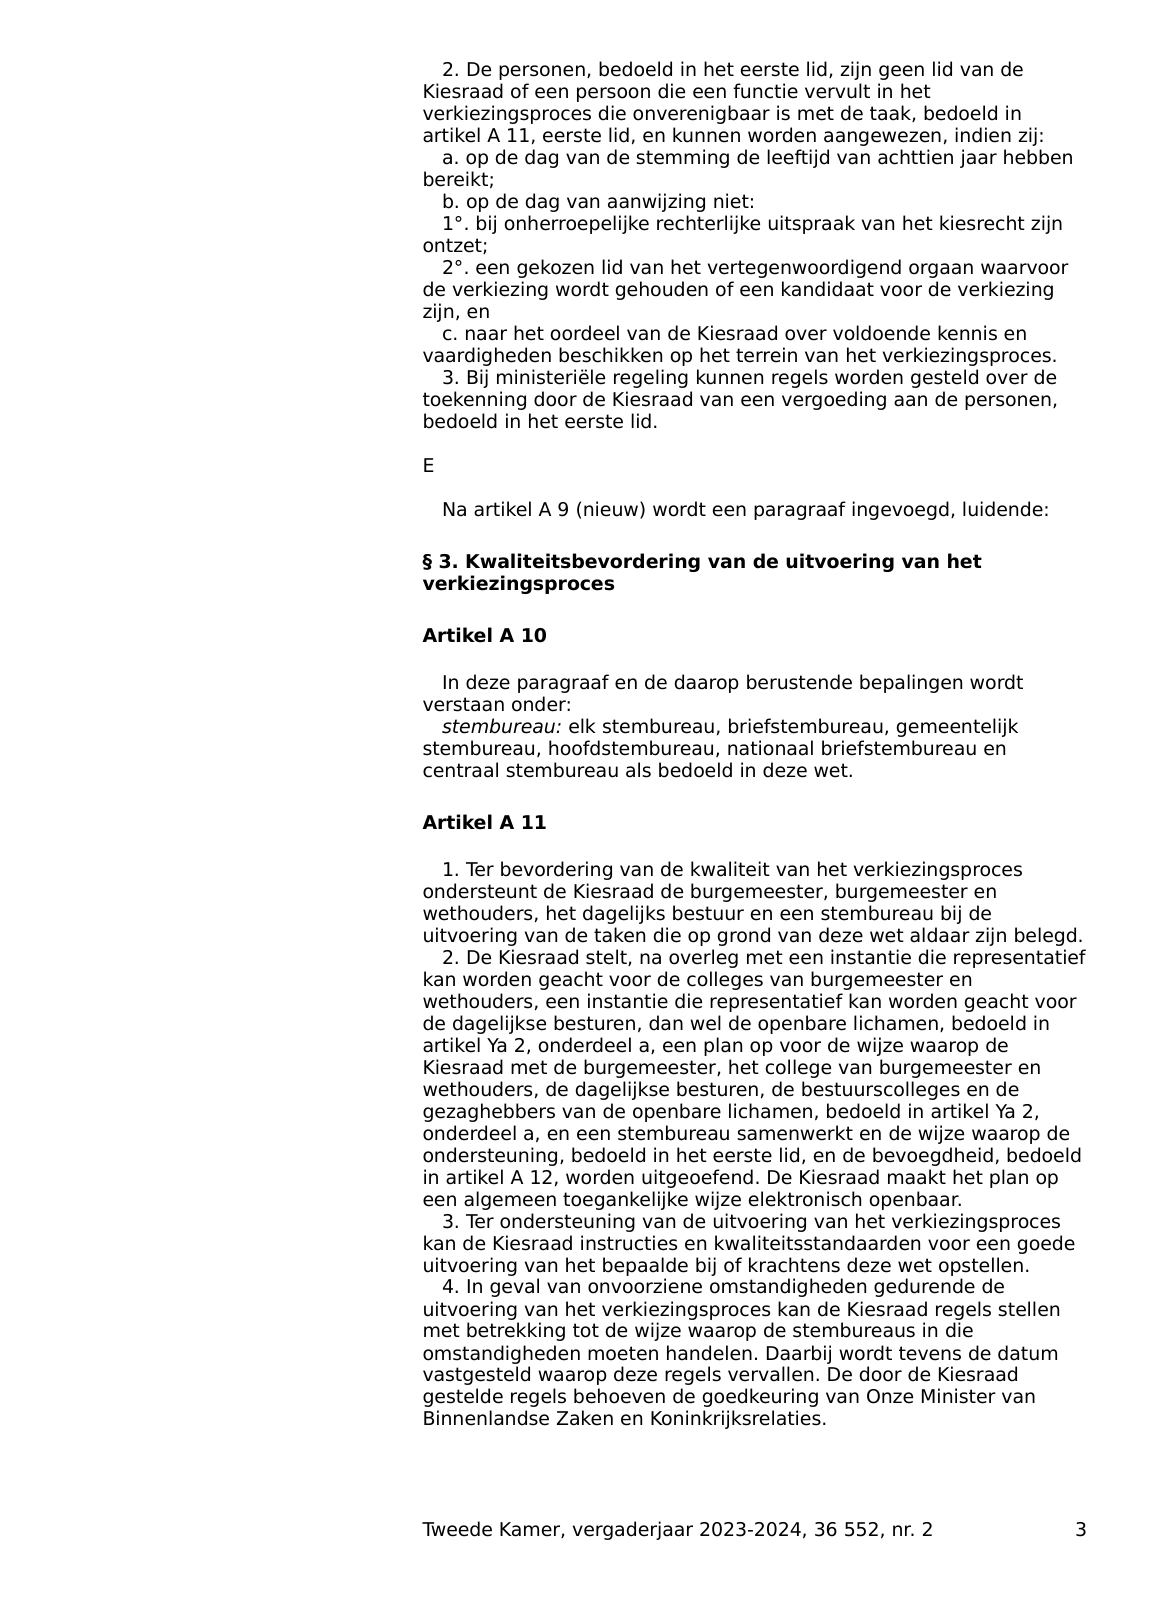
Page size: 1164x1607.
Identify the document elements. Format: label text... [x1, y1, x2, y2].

text 2. De personen, bedoeld in het eerste lid, zijn geen lid van de Kiesraad of een persoon die een functie vervult in het verkiezingsproces die onverenigbaar is met de taak, bedoeld in artikel A 11, eerste lid, en kunnen worden aangewezen, indien zij: [422, 59, 1087, 147]
text 3. Ter ondersteuning van de uitvoering van het verkiezingsproces kan de Kiesraad instructies en kwaliteitsstandaarden voor een goede uitvoering van het bepaalde bij of krachtens deze wet opstellen. [422, 1211, 1087, 1276]
text 1°. bij onherroepelijke rechterlijke uitspraak van het kiesrecht zijn ontzet; [422, 213, 1087, 257]
text a. op de dag van de stemming de leeftijd van achttien jaar hebben bereikt; [422, 147, 1087, 191]
text E [422, 455, 1087, 477]
text c. naar het oordeel van de Kiesraad over voldoende kennis en vaardigheden beschikken op het terrein van het verkiezingsproces. [422, 323, 1087, 367]
text 2. De Kiesraad stelt, na overleg met een instantie die representatief kan worden geacht voor de colleges van burgemeester en wethouders, een instantie die representatief kan worden geacht voor de dagelijkse besturen, dan wel de openbare lichamen, bedoeld in artikel Ya 2, onderdeel a, een plan op voor de wijze waarop de Kiesraad met de burgemeester, het college van burgemeester en wethouders, de dagelijkse besturen, de bestuurscolleges en de gezaghebbers van de openbare lichamen, bedoeld in artikel Ya 2, onderdeel a, en een stembureau samenwerkt en de wijze waarop de ondersteuning, bedoeld in het eerste lid, en de bevoegdheid, bedoeld in artikel A 12, worden uitgeoefend. De Kiesraad maakt het plan op een algemeen toegankelijke wijze elektronisch openbaar. [422, 947, 1087, 1211]
text 3. Bij ministeriële regeling kunnen regels worden gesteld over de toekenning door de Kiesraad van een vergoeding aan de personen, bedoeld in het eerste lid. [422, 367, 1087, 433]
text stembureau: elk stembureau, briefstembureau, gemeentelijk stembureau, hoofdstembureau, nationaal briefstembureau en centraal stembureau als bedoeld in deze wet. [422, 716, 1087, 782]
text 4. In geval van onvoorziene omstandigheden gedurende de uitvoering van het verkiezingsproces kan de Kiesraad regels stellen met betrekking tot de wijze waarop de stembureaus in die omstandigheden moeten handelen. Daarbij wordt tevens de datum vastgesteld waarop deze regels vervallen. De door de Kiesraad gestelde regels behoeven de goedkeuring van Onze Minister van Binnenlandse Zaken en Koninkrijksrelaties. [422, 1276, 1087, 1430]
text 2°. een gekozen lid van het vertegenwoordigend orgaan waarvoor de verkiezing wordt gehouden of een kandidaat voor de verkiezing zijn, en [422, 257, 1087, 323]
subtitle Artikel A 10 [422, 625, 1087, 647]
subtitle Artikel A 11 [422, 812, 1087, 834]
subtitle § 3. Kwaliteitsbevordering van de uitvoering van het verkiezingsproces [422, 551, 1087, 595]
text In deze paragraaf en de daarop berustende bepalingen wordt verstaan onder: [422, 672, 1087, 716]
text 1. Ter bevordering van de kwaliteit van het verkiezingsproces ondersteunt de Kiesraad de burgemeester, burgemeester en wethouders, het dagelijks bestuur en een stembureau bij de uitvoering van de taken die op grond van deze wet aldaar zijn belegd. [422, 859, 1087, 947]
text Na artikel A 9 (nieuw) wordt een paragraaf ingevoegd, luidende: [422, 499, 1087, 521]
text b. op de dag van aanwijzing niet: [422, 191, 1087, 213]
